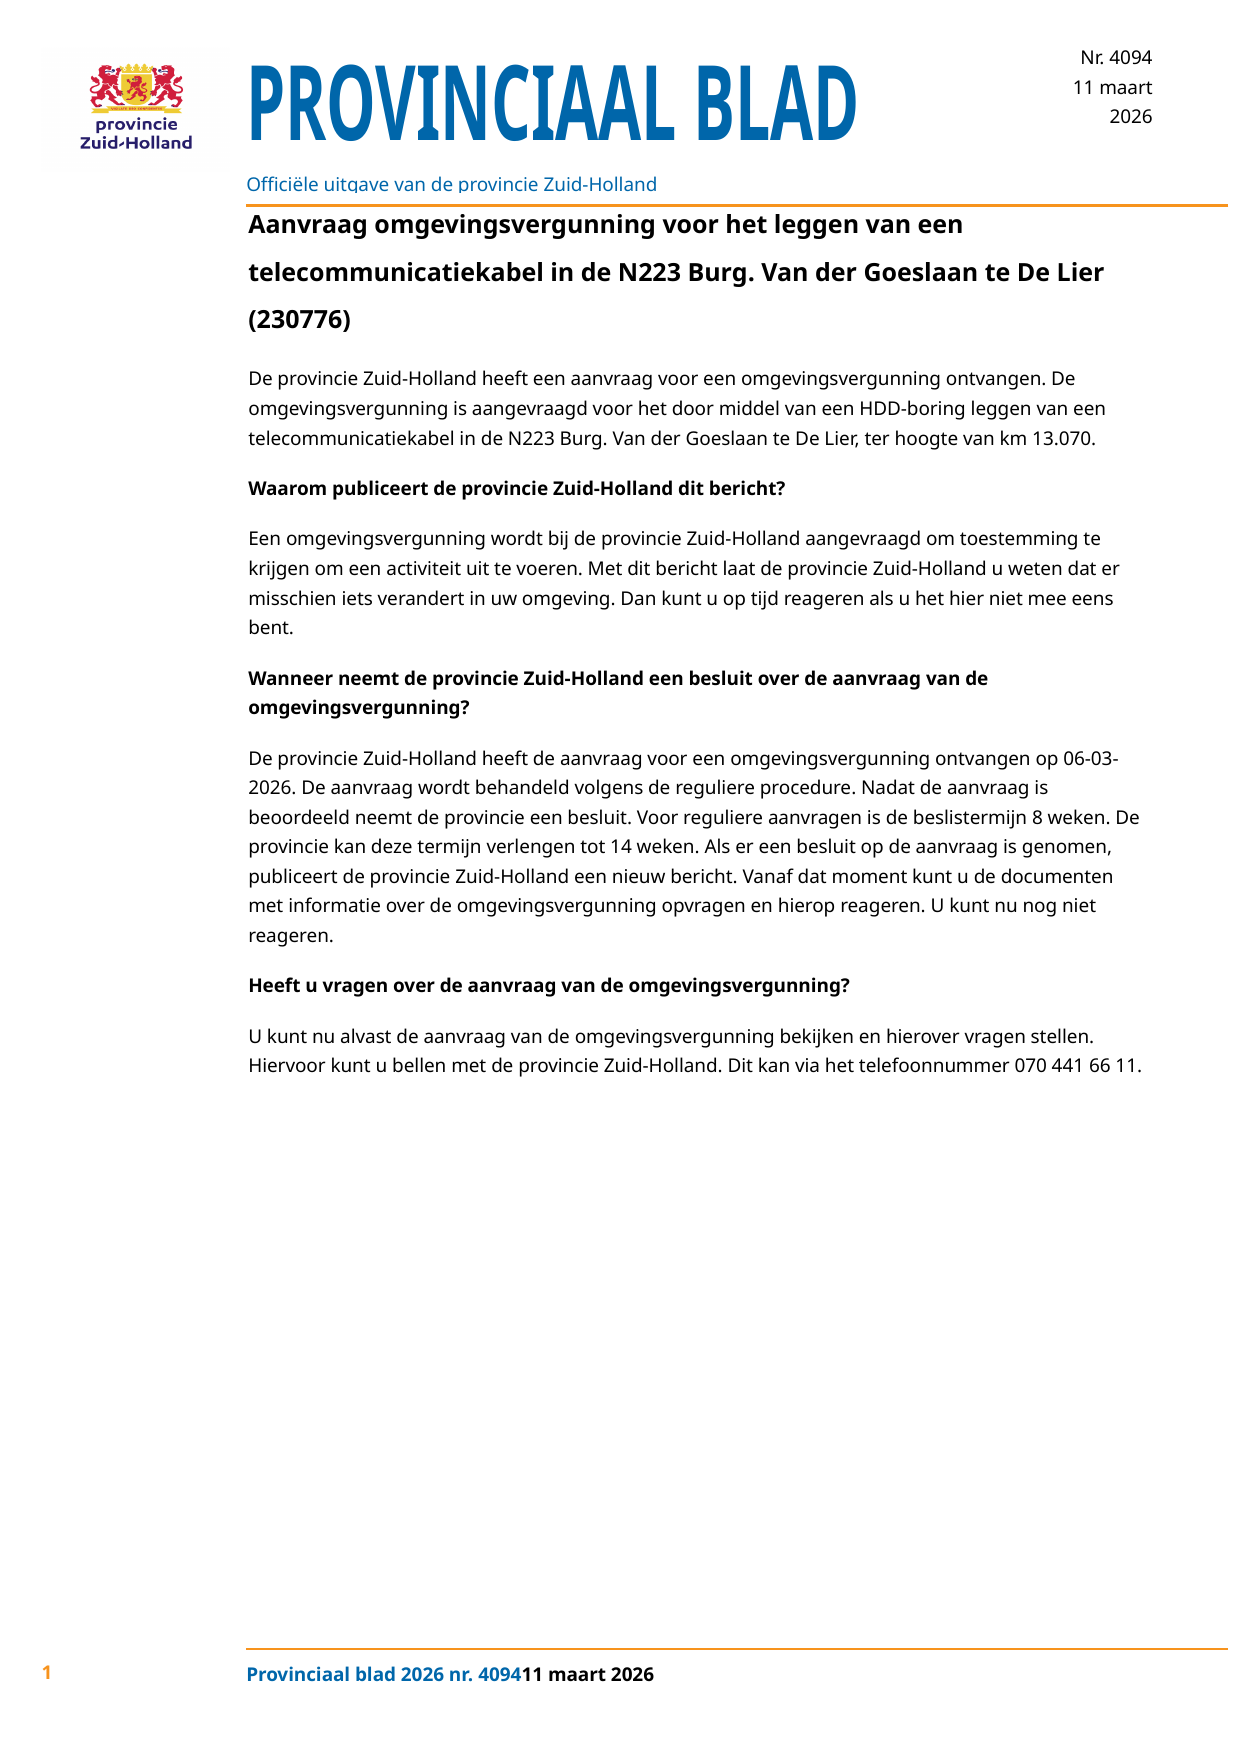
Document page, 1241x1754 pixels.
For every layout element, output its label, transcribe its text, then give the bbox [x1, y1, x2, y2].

text Een omgevingsvergunning wordt bij de provincie Zuid-Holland aangevraagd om toestemming te krijgen om een activiteit uit te voeren. Met dit bericht laat de provincie Zuid-Holland u weten dat er misschien iets verandert in uw omgeving. Dan kunt u op tijd reageren als u het hier niet mee eens bent. [248, 526, 1152, 640]
text Wanneer neemt de provincie Zuid-Holland een besluit over de aanvraag van de omgevingsvergunning? [248, 665, 1152, 720]
text Heeft u vragen over de aanvraag van de omgevingsvergunning? [248, 973, 1152, 998]
text U kunt nu alvast de aanvraag van de omgevingsvergunning bekijken en hierover vragen stellen. Hiervoor kunt u bellen met de provincie Zuid-Holland. Dit kan via het telefoonnummer 070 441 66 11. [248, 1023, 1152, 1078]
text De provincie Zuid-Holland heeft een aanvraag voor een omgevingsvergunning ontvangen. De omgevingsvergunning is aangevraagd voor het door middel van een HDD-boring leggen van een telecommunicatiekabel in de N223 Burg. Van der Goeslaan te De Lier, ter hoogte van km 13.070. [248, 366, 1152, 450]
picture [41, 47, 231, 172]
text De provincie Zuid-Holland heeft de aanvraag voor een omgevingsvergunning ontvangen op 06-03-2026. De aanvraag wordt behandeld volgens de reguliere procedure. Nadat de aanvraag is beoordeeld neemt de provincie een besluit. Voor reguliere aanvragen is de beslistermijn 8 weken. De provincie kan deze termijn verlengen tot 14 weken. Als er een besluit op de aanvraag is genomen, publiceert de provincie Zuid-Holland een nieuw bericht. Vanaf dat moment kunt u de documenten met informatie over de omgevingsvergunning opvragen en hierop reageren. U kunt nu nog niet reageren. [248, 745, 1152, 948]
text Aanvraag omgevingsvergunning voor het leggen van een telecommunicatiekabel in de N223 Burg. Van der Goeslaan te De Lier (230776) [248, 207, 1152, 336]
text Waarom publiceert de provincie Zuid-Holland dit bericht? [248, 475, 1152, 501]
